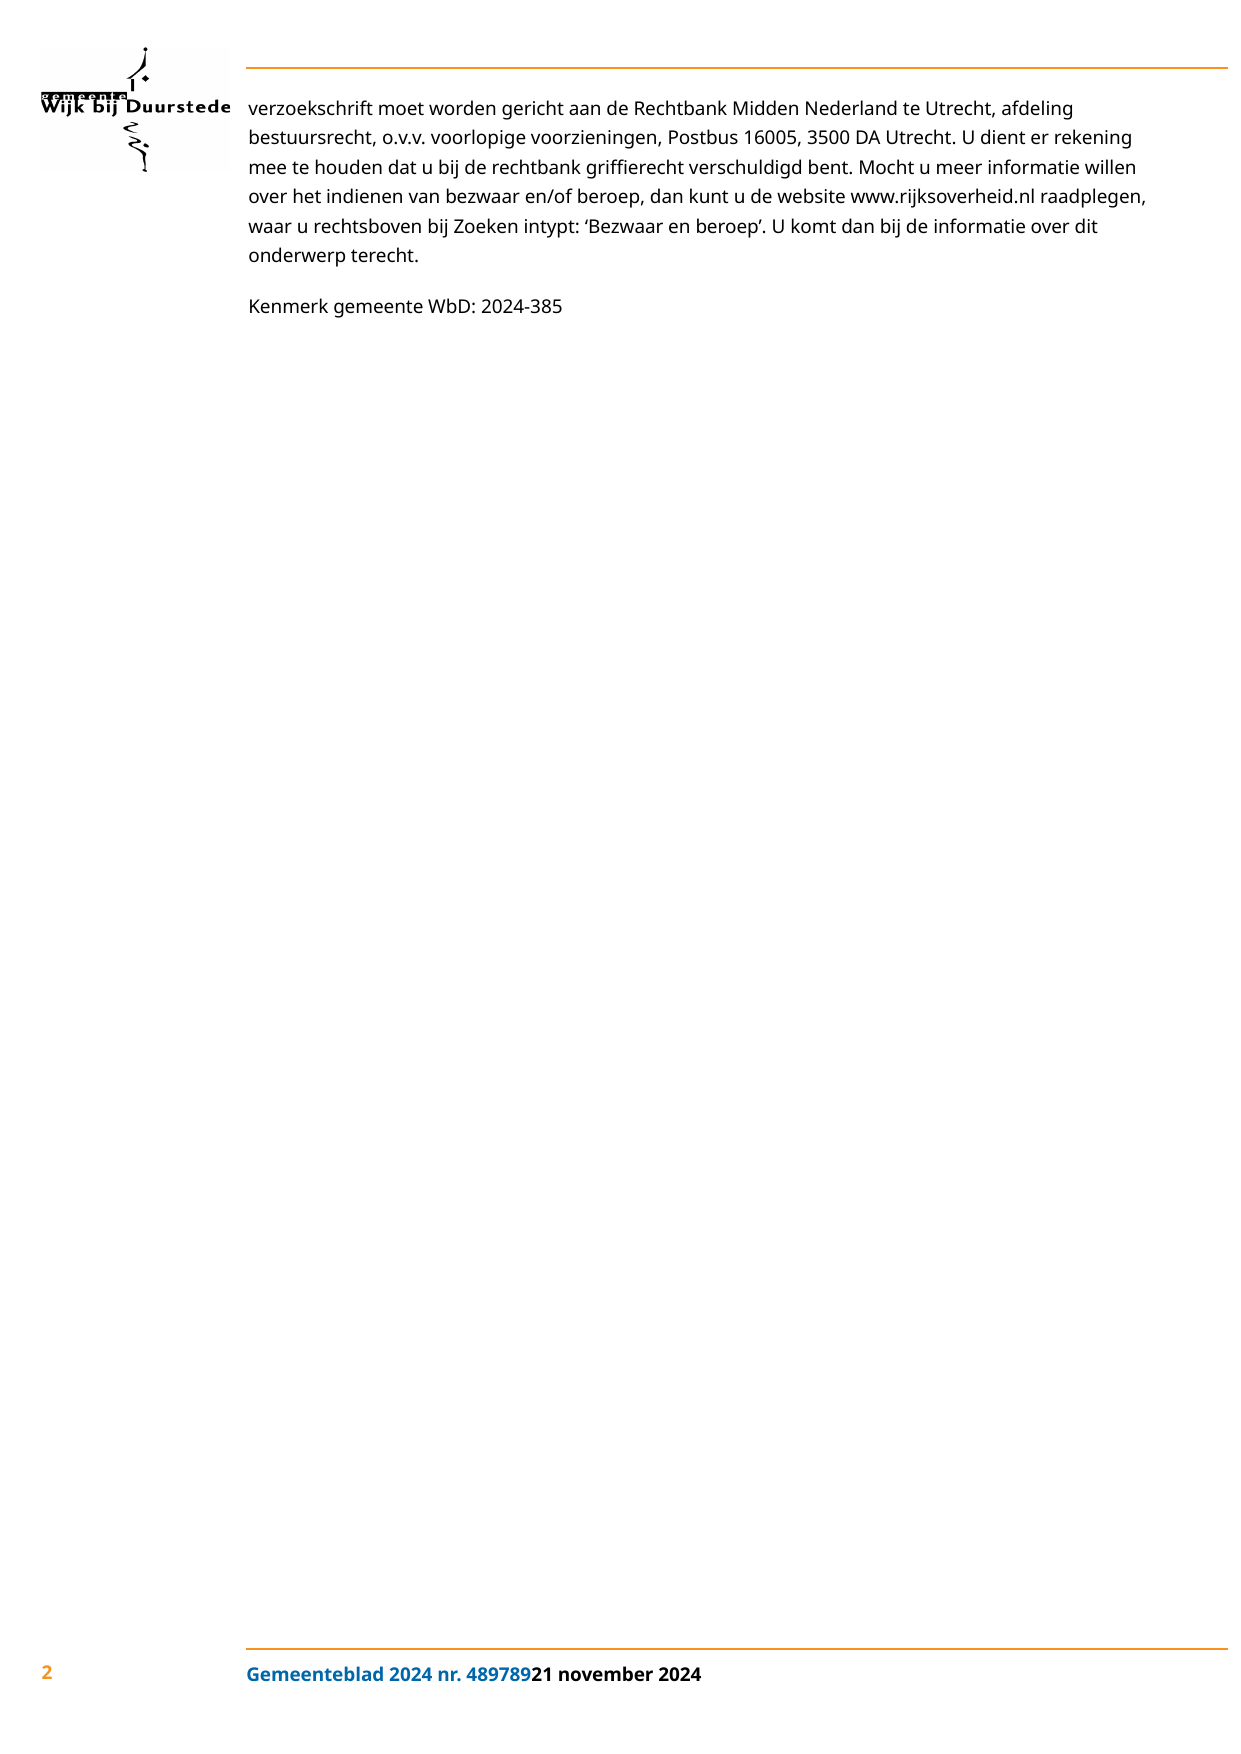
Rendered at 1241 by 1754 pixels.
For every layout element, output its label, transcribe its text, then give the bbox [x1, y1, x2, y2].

picture [41, 47, 231, 172]
text Kenmerk gemeente WbD: 2024-385 [248, 293, 1152, 319]
text verzoekschrift moet worden gericht aan de Rechtbank Midden Nederland te Utrecht, afdeling bestuursrecht, o.v.v. voorlopige voorzieningen, Postbus 16005, 3500 DA Utrecht. U dient er rekening mee te houden dat u bij de rechtbank griffierecht verschuldigd bent. Mocht u meer informatie willen over het indienen van bezwaar en/of beroep, dan kunt u de website www.rijksoverheid.nl raadplegen, waar u rechtsboven bij Zoeken intypt: ‘Bezwaar en beroep’. U komt dan bij de informatie over dit onderwerp terecht. [248, 95, 1152, 268]
